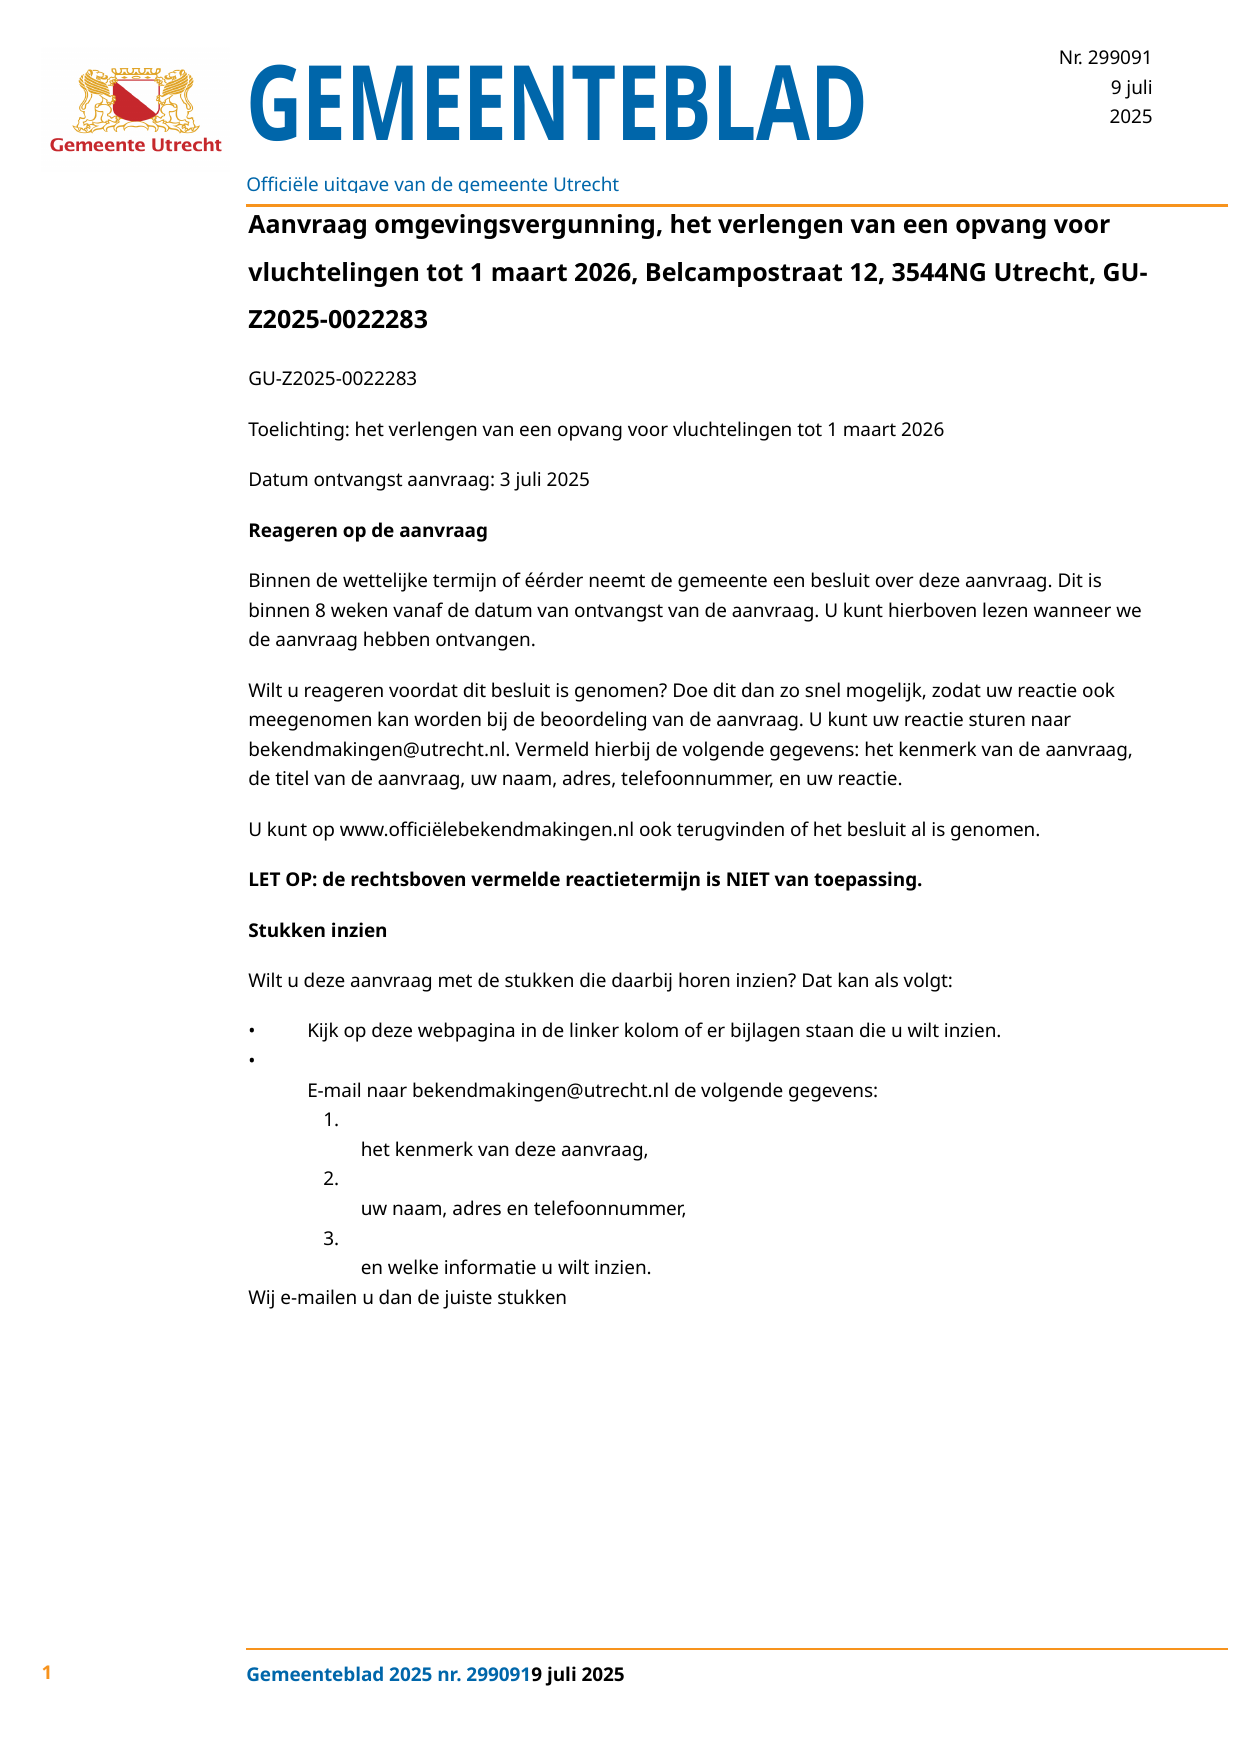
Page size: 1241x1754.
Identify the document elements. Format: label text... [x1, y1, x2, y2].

text Stukken inzien [248, 917, 1152, 942]
text GU-Z2025-0022283 [248, 366, 1152, 391]
list het kenmerk van deze aanvraag, [323, 1136, 1152, 1162]
list Kijk op deze webpagina in de linker kolom of er bijlagen staan die u wilt inzien. [248, 1018, 1152, 1043]
list uw naam, adres en telefoonnummer, [323, 1195, 1152, 1221]
text Reageren op de aanvraag [248, 517, 1152, 542]
text Toelichting: het verlengen van een opvang voor vluchtelingen tot 1 maart 2026 [248, 416, 1152, 442]
text U kunt op www.officiëlebekendmakingen.nl ook terugvinden of het besluit al is genomen. [248, 816, 1152, 842]
list E-mail naar bekendmakingen@utrecht.nl de volgende gegevens: [248, 1077, 1152, 1102]
text Datum ontvangst aanvraag: 3 juli 2025 [248, 466, 1152, 492]
text LET OP: de rechtsboven vermelde reactietermijn is NIET van toepassing. [248, 866, 1152, 892]
picture [41, 47, 231, 172]
text Binnen de wettelijke termijn of éérder neemt de gemeente een besluit over deze aanvraag. Dit is binnen 8 weken vanaf de datum van ontvangst van de aanvraag. U kunt hierboven lezen wanneer we de aanvraag hebben ontvangen. [248, 567, 1152, 652]
text Wij e-mailen u dan de juiste stukken [248, 1284, 1152, 1309]
text Aanvraag omgevingsvergunning, het verlengen van een opvang voor vluchtelingen tot 1 maart 2026, Belcampostraat 12, 3544NG Utrecht, GU-Z2025-0022283 [248, 207, 1152, 336]
text Wilt u reageren voordat dit besluit is genomen? Doe dit dan zo snel mogelijk, zodat uw reactie ook meegenomen kan worden bij de beoordeling van de aanvraag. U kunt uw reactie sturen naar bekendmakingen@utrecht.nl. Vermeld hierbij de volgende gegevens: het kenmerk van de aanvraag, de titel van de aanvraag, uw naam, adres, telefoonnummer, en uw reactie. [248, 677, 1152, 791]
text Wilt u deze aanvraag met de stukken die daarbij horen inzien? Dat kan als volgt: [248, 967, 1152, 993]
list en welke informatie u wilt inzien. [323, 1254, 1152, 1280]
